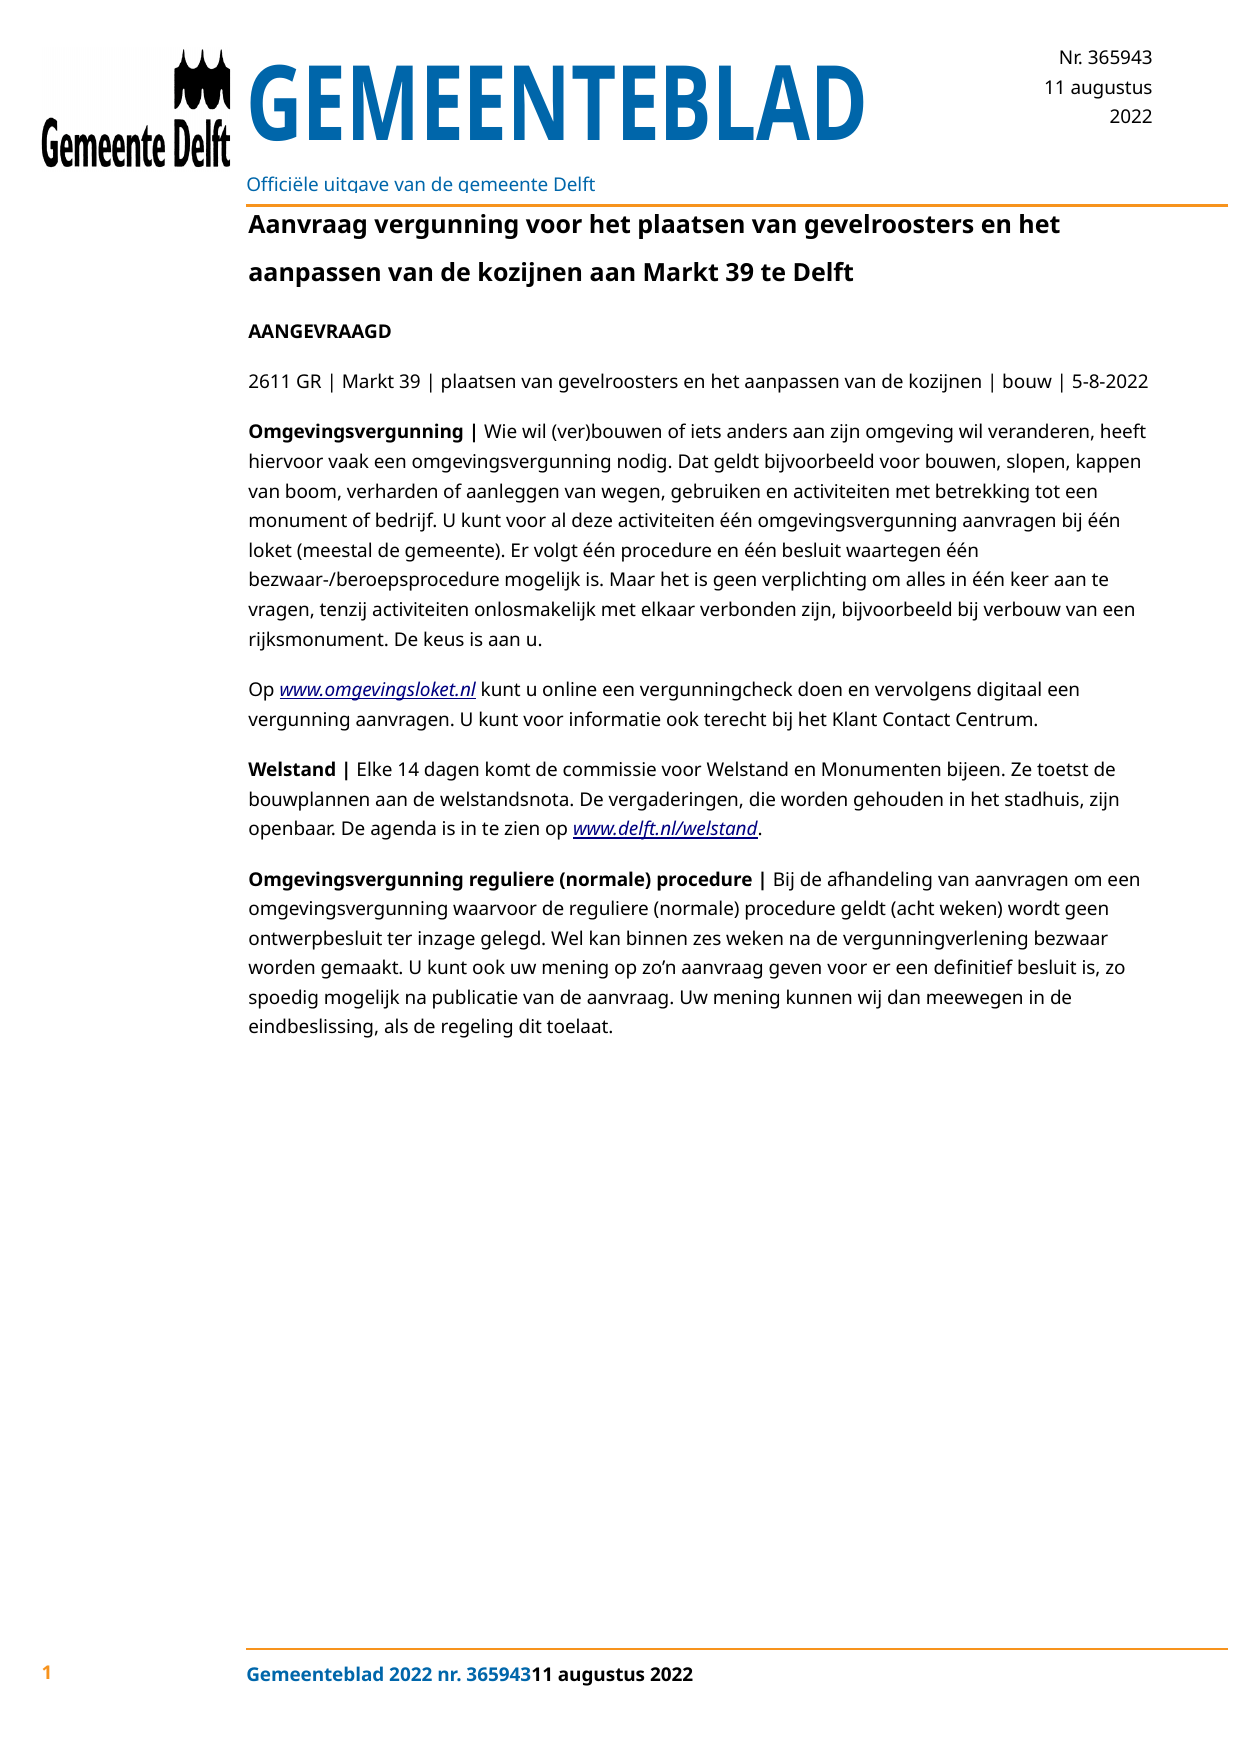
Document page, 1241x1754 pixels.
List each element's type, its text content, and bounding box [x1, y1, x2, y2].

text Welstand | Elke 14 dagen komt de commissie voor Welstand en Monumenten bijeen. Ze toetst de bouwplannen aan de welstandsnota. De vergaderingen, die worden gehouden in het stadhuis, zijn openbaar. De agenda is in te zien op www.delft.nl/welstand. [248, 756, 1152, 841]
picture [41, 47, 231, 172]
text Omgevingsvergunning | Wie wil (ver)bouwen of iets anders aan zijn omgeving wil veranderen, heeft hiervoor vaak een omgevingsvergunning nodig. Dat geldt bijvoorbeeld voor bouwen, slopen, kappen van boom, verharden of aanleggen van wegen, gebruiken en activiteiten met betrekking tot een monument of bedrijf. U kunt voor al deze activiteiten één omgevingsvergunning aanvragen bij één loket (meestal de gemeente). Er volgt één procedure en één besluit waartegen één bezwaar-/beroepsprocedure mogelijk is. Maar het is geen verplichting om alles in één keer aan te vragen, tenzij activiteiten onlosmakelijk met elkaar verbonden zijn, bijvoorbeeld bij verbouw van een rijksmonument. De keus is aan u. [248, 419, 1152, 652]
text Aanvraag vergunning voor het plaatsen van gevelroosters en het aanpassen van de kozijnen aan Markt 39 te Delft [248, 207, 1152, 288]
text 2611 GR | Markt 39 | plaatsen van gevelroosters en het aanpassen van de kozijnen | bouw | 5-8-2022 [248, 368, 1152, 394]
text AANGEVRAAGD [248, 318, 1152, 344]
text Op www.omgevingsloket.nl kunt u online een vergunningcheck doen en vervolgens digitaal een vergunning aanvragen. U kunt voor informatie ook terecht bij het Klant Contact Centrum. [248, 676, 1152, 732]
text Omgevingsvergunning reguliere (normale) procedure | Bij de afhandeling van aanvragen om een omgevingsvergunning waarvoor de reguliere (normale) procedure geldt (acht weken) wordt geen ontwerpbesluit ter inzage gelegd. Wel kan binnen zes weken na de vergunningverlening bezwaar worden gemaakt. U kunt ook uw mening op zo’n aanvraag geven voor er een definitief besluit is, zo spoedig mogelijk na publicatie van de aanvraag. Uw mening kunnen wij dan meewegen in de eindbeslissing, als de regeling dit toelaat. [248, 866, 1152, 1039]
